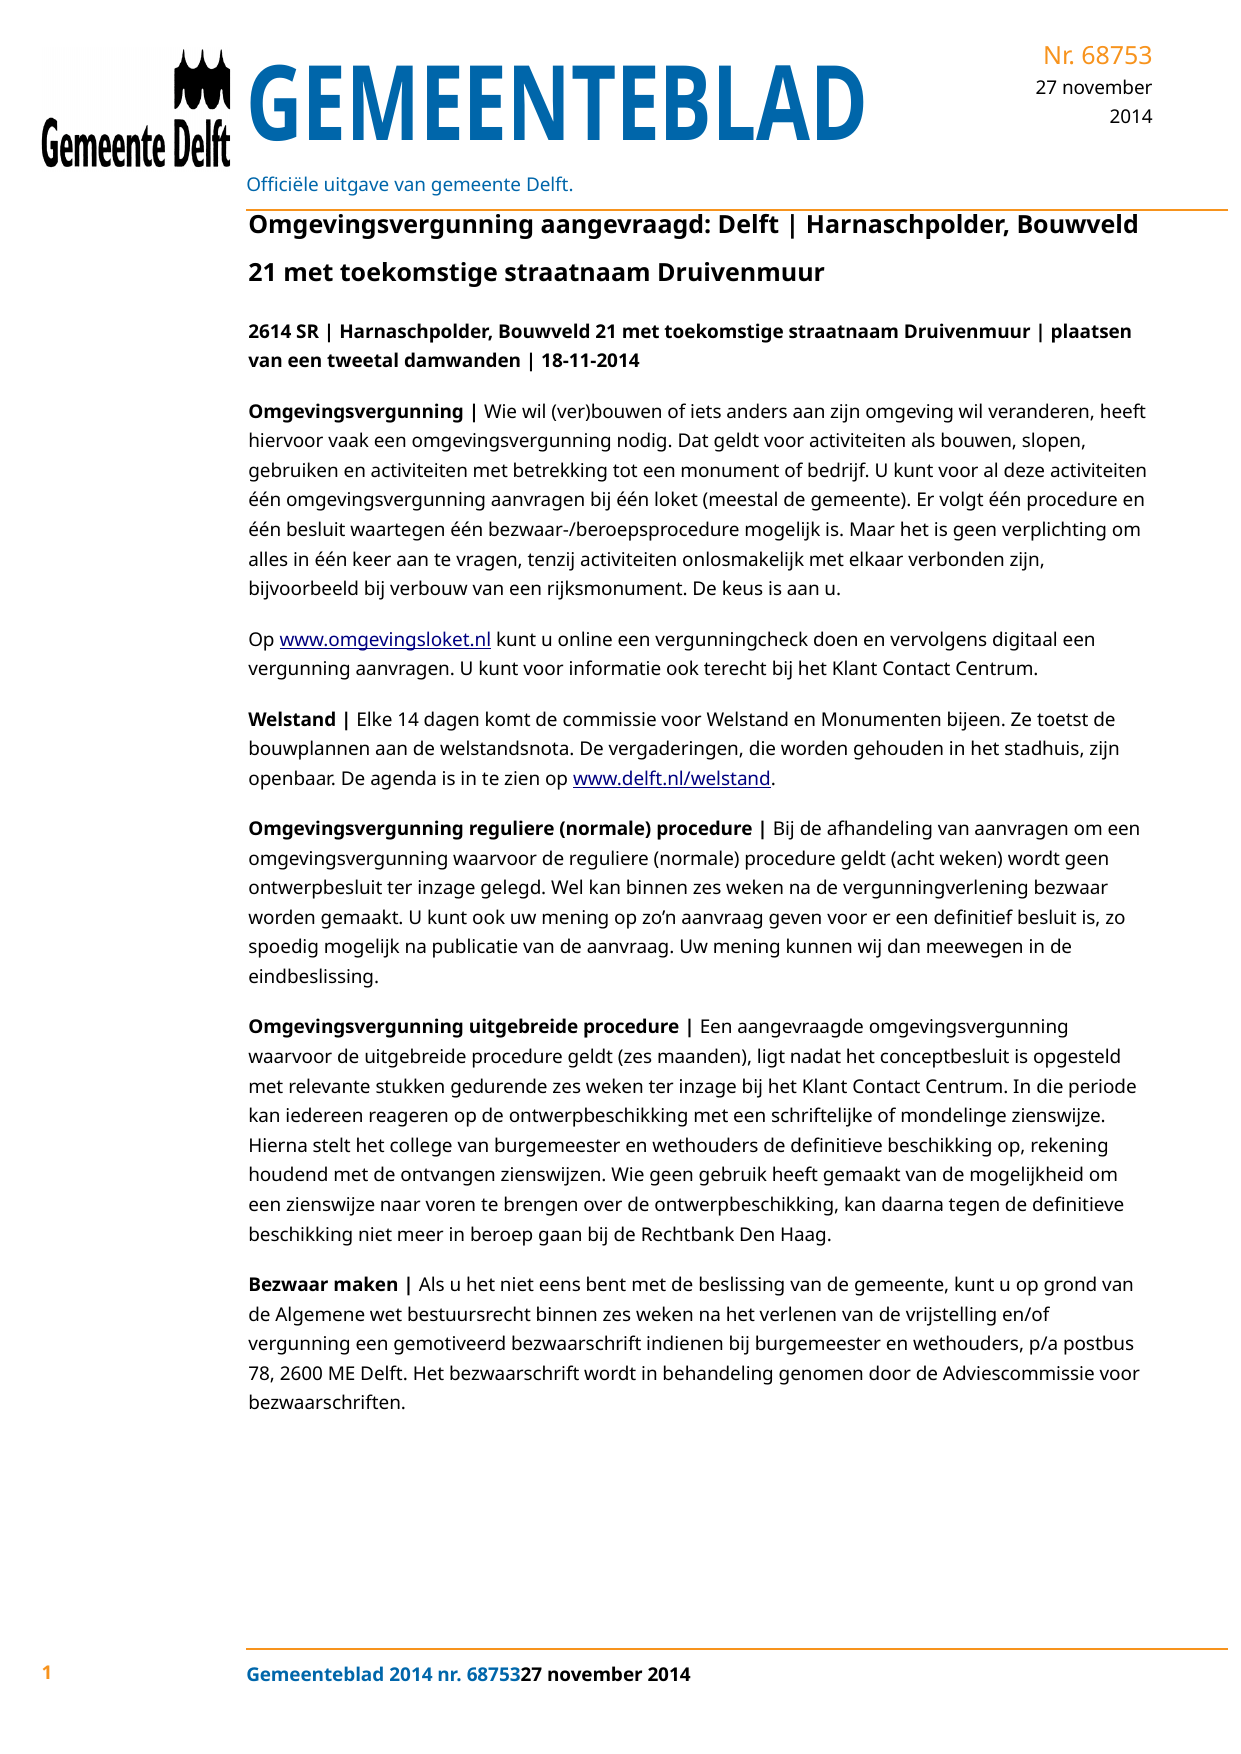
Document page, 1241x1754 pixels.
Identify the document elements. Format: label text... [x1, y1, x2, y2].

text 2614 SR | Harnaschpolder, Bouwveld 21 met toekomstige straatnaam Druivenmuur | plaatsen van een tweetal damwanden | 18-11-2014 [248, 318, 1152, 373]
text Welstand | Elke 14 dagen komt de commissie voor Welstand en Monumenten bijeen. Ze toetst de bouwplannen aan de welstandsnota. De vergaderingen, die worden gehouden in het stadhuis, zijn openbaar. De agenda is in te zien op www.delft.nl/welstand. [248, 706, 1152, 791]
text Omgevingsvergunning | Wie wil (ver)bouwen of iets anders aan zijn omgeving wil veranderen, heeft hiervoor vaak een omgevingsvergunning nodig. Dat geldt voor activiteiten als bouwen, slopen, gebruiken en activiteiten met betrekking tot een monument of bedrijf. U kunt voor al deze activiteiten één omgevingsvergunning aanvragen bij één loket (meestal de gemeente). Er volgt één procedure en één besluit waartegen één bezwaar-/beroepsprocedure mogelijk is. Maar het is geen verplichting om alles in één keer aan te vragen, tenzij activiteiten onlosmakelijk met elkaar verbonden zijn, bijvoorbeeld bij verbouw van een rijksmonument. De keus is aan u. [248, 398, 1152, 601]
text Omgevingsvergunning uitgebreide procedure | Een aangevraagde omgevingsvergunning waarvoor de uitgebreide procedure geldt (zes maanden), ligt nadat het conceptbesluit is opgesteld met relevante stukken gedurende zes weken ter inzage bij het Klant Contact Centrum. In die periode kan iedereen reageren op de ontwerpbeschikking met een schriftelijke of mondelinge zienswijze. Hierna stelt het college van burgemeester en wethouders de definitieve beschikking op, rekening houdend met de ontvangen zienswijzen. Wie geen gebruik heeft gemaakt van de mogelijkheid om een zienswijze naar voren te brengen over de ontwerpbeschikking, kan daarna tegen de definitieve beschikking niet meer in beroep gaan bij de Rechtbank Den Haag. [248, 1014, 1152, 1247]
text Bezwaar maken | Als u het niet eens bent met de beslissing van de gemeente, kunt u op grond van de Algemene wet bestuursrecht binnen zes weken na het verlenen van de vrijstelling en/of vergunning een gemotiveerd bezwaarschrift indienen bij burgemeester en wethouders, p/a postbus 78, 2600 ME Delft. Het bezwaarschrift wordt in behandeling genomen door de Adviescommissie voor bezwaarschriften. [248, 1271, 1152, 1415]
text Op www.omgevingsloket.nl kunt u online een vergunningcheck doen en vervolgens digitaal een vergunning aanvragen. U kunt voor informatie ook terecht bij het Klant Contact Centrum. [248, 626, 1152, 681]
text Omgevingsvergunning aangevraagd: Delft | Harnaschpolder, Bouwveld 21 met toekomstige straatnaam Druivenmuur [248, 211, 1152, 288]
text Omgevingsvergunning reguliere (normale) procedure | Bij de afhandeling van aanvragen om een omgevingsvergunning waarvoor de reguliere (normale) procedure geldt (acht weken) wordt geen ontwerpbesluit ter inzage gelegd. Wel kan binnen zes weken na de vergunningverlening bezwaar worden gemaakt. U kunt ook uw mening op zo’n aanvraag geven voor er een definitief besluit is, zo spoedig mogelijk na publicatie van de aanvraag. Uw mening kunnen wij dan meewegen in de eindbeslissing. [248, 815, 1152, 989]
picture [41, 47, 231, 172]
